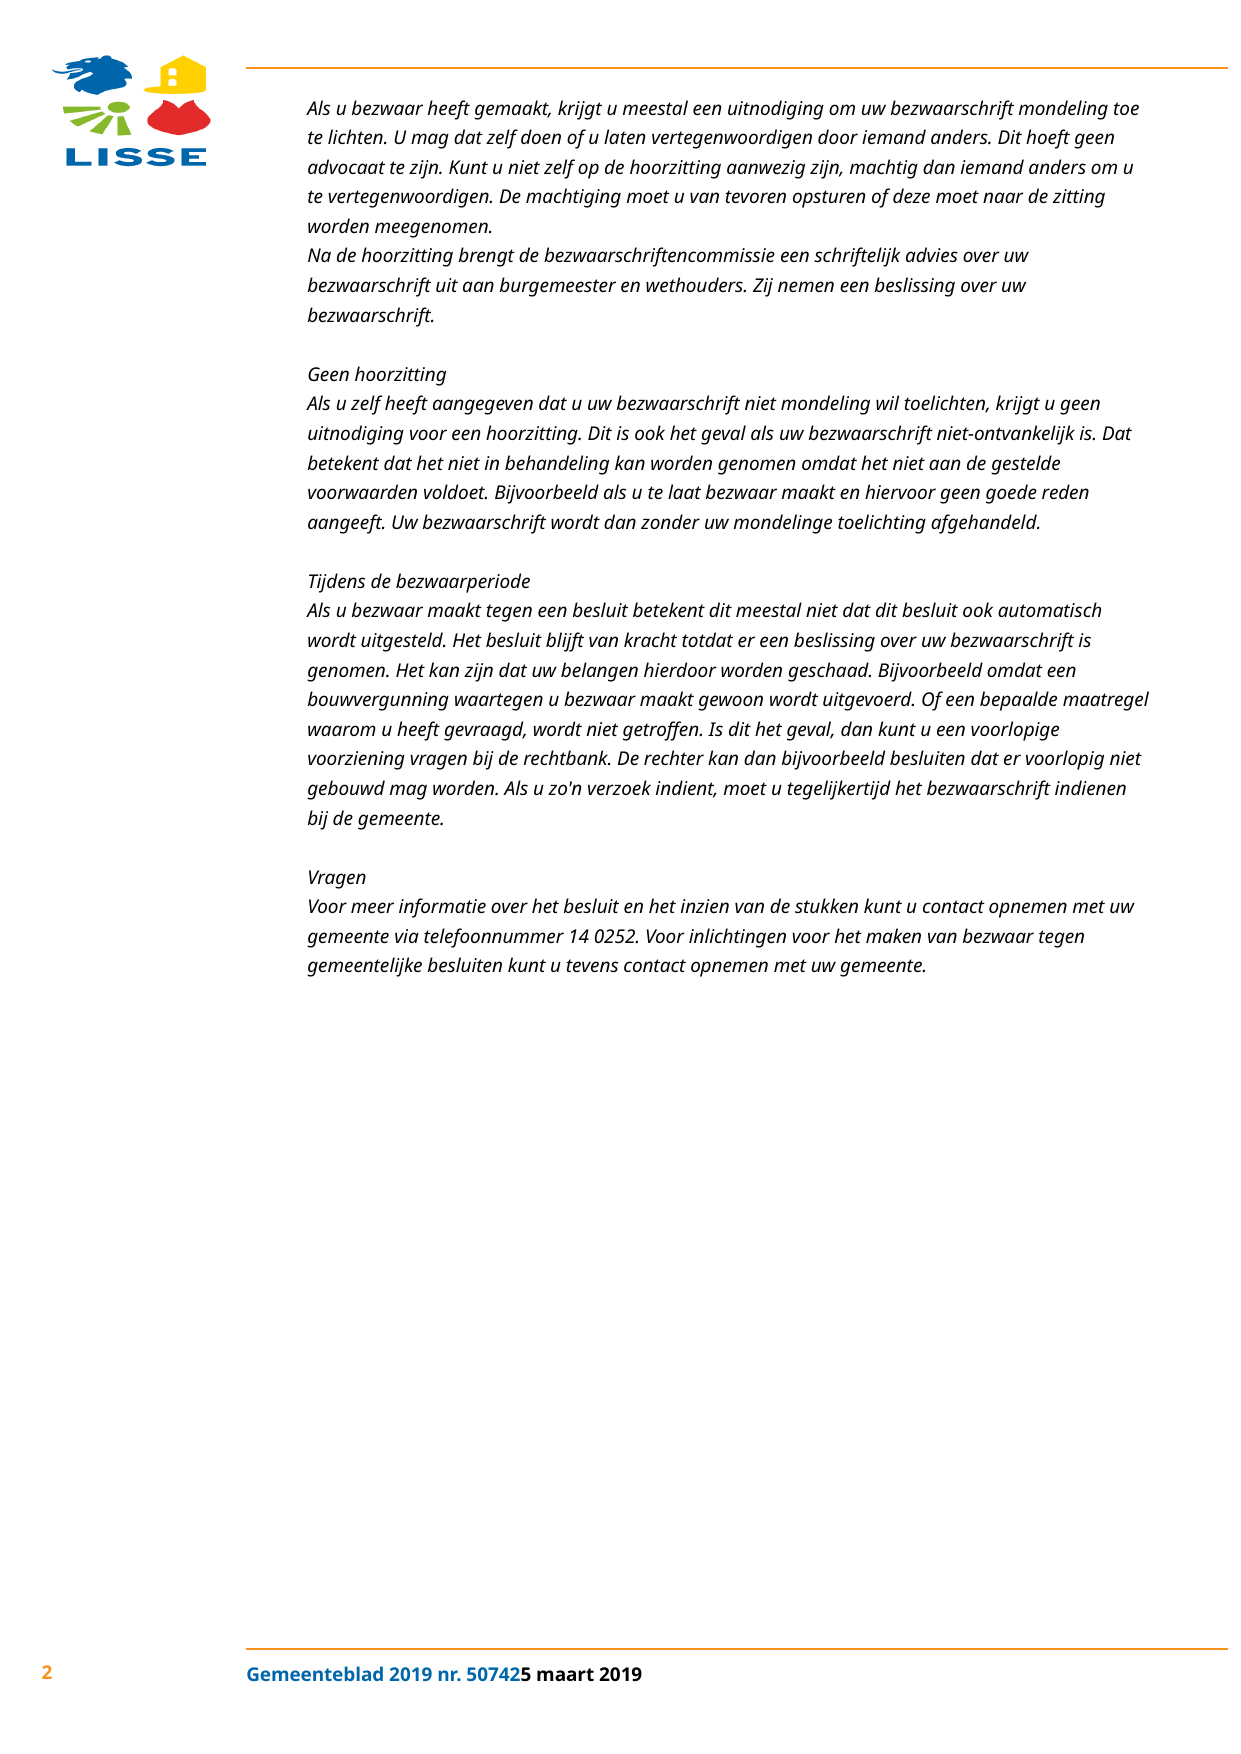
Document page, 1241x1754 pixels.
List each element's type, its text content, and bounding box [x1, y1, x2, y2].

list Als u bezwaar heeft gemaakt, krijgt u meestal een uitnodiging om uw bezwaarschrift mondeling toe te lichten. U mag dat zelf doen of u laten vertegenwoordigen door iemand anders. Dit hoeft geen advocaat te zijn. Kunt u niet zelf op de hoorzitting aanwezig zijn, machtig dan iemand anders om u te vertegenwoordigen. De machtiging moet u van tevoren opsturen of deze moet naar de zitting worden meegenomen. [248, 95, 1152, 239]
list Na de hoorzitting brengt de bezwaarschriftencommissie een schriftelijk advies over uw bezwaarschrift uit aan burgemeester en wethouders. Zij nemen een beslissing over uw bezwaarschrift. [248, 243, 1152, 328]
list Als u bezwaar maakt tegen een besluit betekent dit meestal niet dat dit besluit ook automatisch wordt uitgesteld. Het besluit blijft van kracht totdat er een beslissing over uw bezwaarschrift is genomen. Het kan zijn dat uw belangen hierdoor worden geschaad. Bijvoorbeeld omdat een bouwvergunning waartegen u bezwaar maakt gewoon wordt uitgevoerd. Of een bepaalde maatregel waarom u heeft gevraagd, wordt niet getroffen. Is dit het geval, dan kunt u een voorlopige voorziening vragen bij de rechtbank. De rechter kan dan bijvoorbeeld besluiten dat er voorlopig niet gebouwd mag worden. Als u zo'n verzoek indient, moet u tegelijkertijd het bezwaarschrift indienen bij de gemeente. [248, 598, 1152, 831]
list Vragen [248, 864, 1152, 890]
list Voor meer informatie over het besluit en het inzien van de stukken kunt u contact opnemen met uw gemeente via telefoonnummer 14 0252. Voor inlichtingen voor het maken van bezwaar tegen gemeentelijke besluiten kunt u tevens contact opnemen met uw gemeente. [248, 893, 1152, 978]
list Geen hoorzitting [248, 361, 1152, 387]
picture [41, 47, 231, 172]
list Tijdens de bezwaarperiode [248, 568, 1152, 594]
list Als u zelf heeft aangegeven dat u uw bezwaarschrift niet mondeling wil toelichten, krijgt u geen uitnodiging voor een hoorzitting. Dit is ook het geval als uw bezwaarschrift niet-ontvankelijk is. Dat betekent dat het niet in behandeling kan worden genomen omdat het niet aan de gestelde voorwaarden voldoet. Bijvoorbeeld als u te laat bezwaar maakt en hiervoor geen goede reden aangeeft. Uw bezwaarschrift wordt dan zonder uw mondelinge toelichting afgehandeld. [248, 391, 1152, 535]
